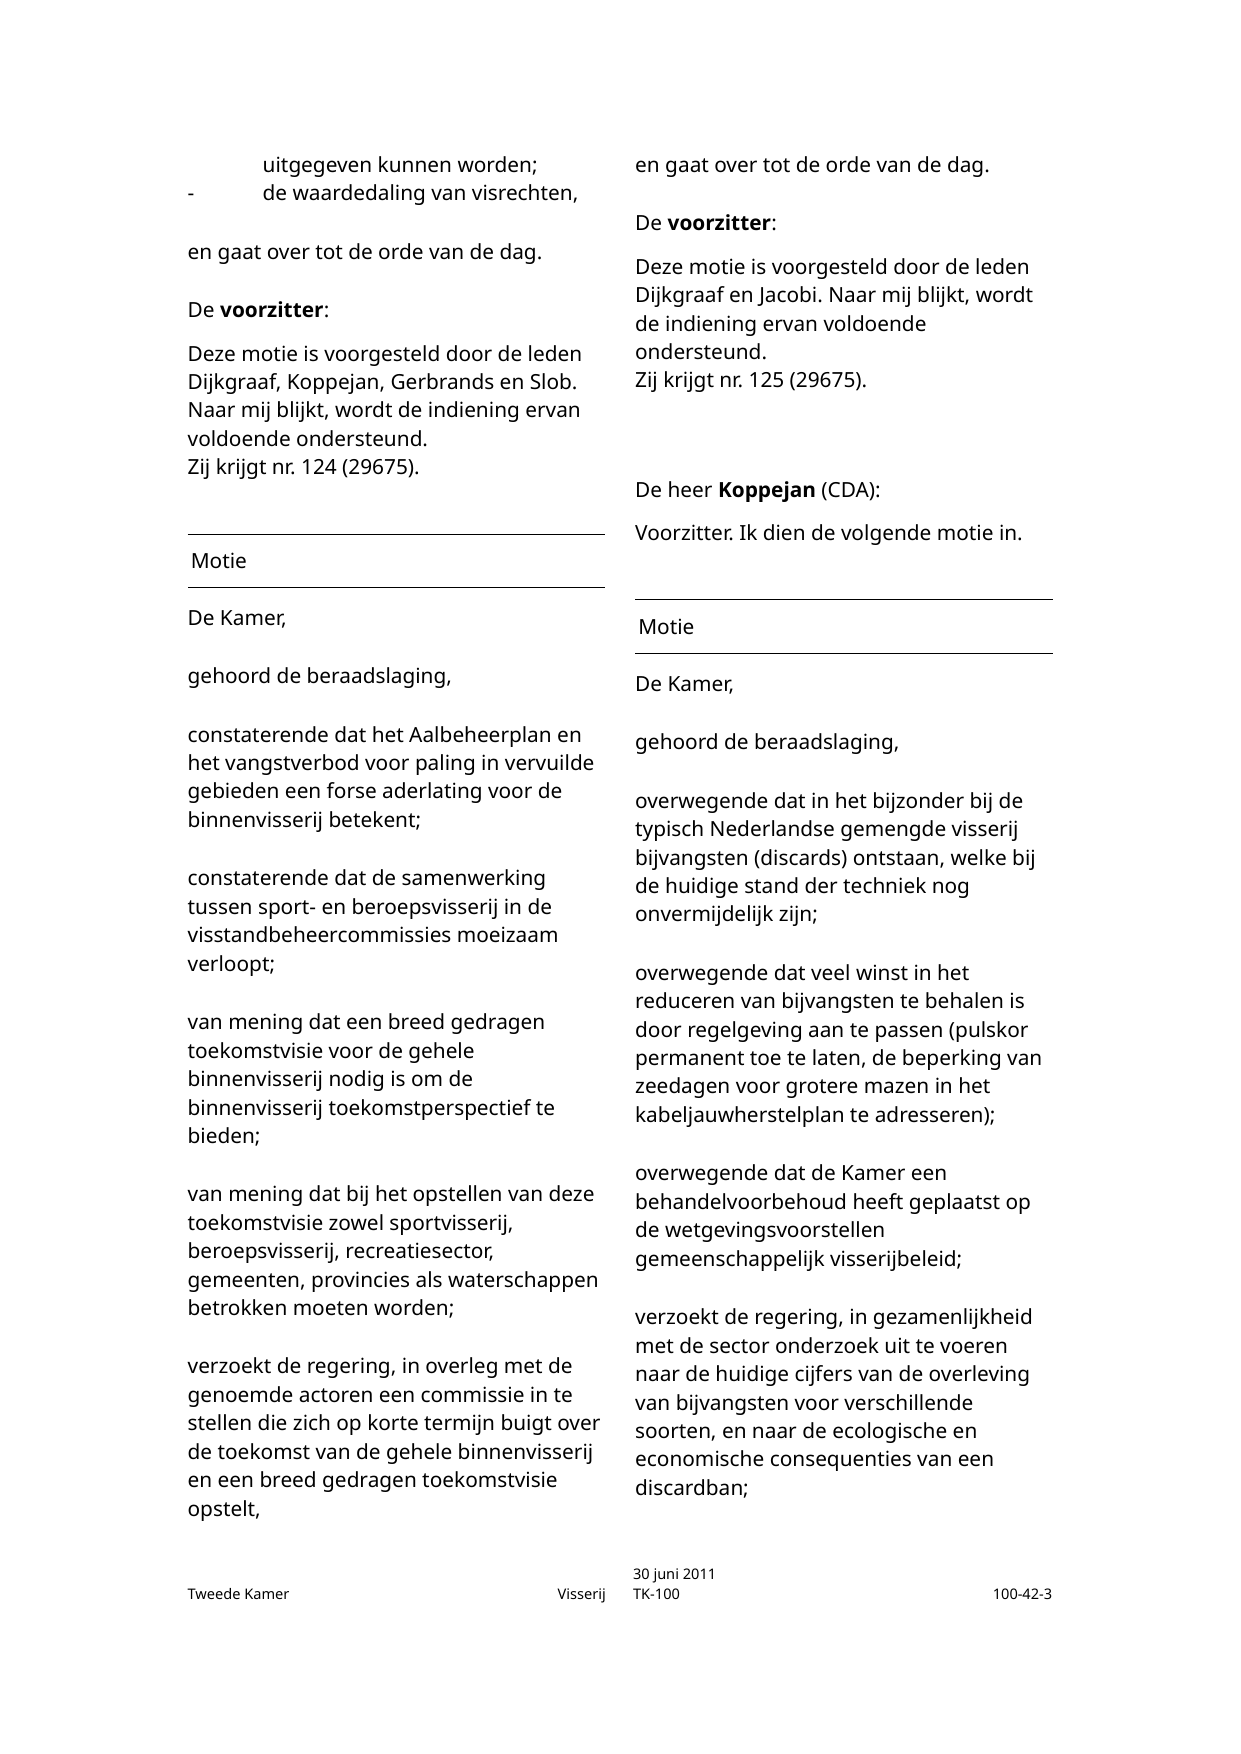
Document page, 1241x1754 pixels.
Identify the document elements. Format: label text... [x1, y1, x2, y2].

text constaterende dat de samenwerking tussen sport- en beroepsvisserij in de visstandbeheercommissies moeizaam verloopt; [187, 863, 605, 977]
text Zij krijgt nr. 125 (29675). [635, 366, 1053, 394]
text overwegende dat in het bijzonder bij de typisch Nederlandse gemengde visserij bijvangsten (discards) ontstaan, welke bij de huidige stand der techniek nog onvermijdelijk zijn; [635, 786, 1053, 928]
text De Kamer, [187, 603, 605, 631]
text Deze motie is voorgesteld door de leden Dijkgraaf en Jacobi. Naar mij blijkt, wordt de indiening ervan voldoende ondersteund. [635, 252, 1053, 366]
text gehoord de beraadslaging, [635, 727, 1053, 756]
list de waardedaling van visrechten, [187, 178, 605, 207]
text De voorzitter: [635, 208, 1053, 237]
text verzoekt de regering, in overleg met de genoemde actoren een commissie in te stellen die zich op korte termijn buigt over de toekomst van de gehele binnenvisserij en een breed gedragen toekomstvisie opstelt, [187, 1352, 605, 1522]
text overwegende dat de Kamer een behandelvoorbehoud heeft geplaatst op de wetgevingsvoorstellen gemeenschappelijk visserijbeleid; [635, 1158, 1053, 1272]
text constaterende dat het Aalbeheerplan en het vangstverbod voor paling in vervuilde gebieden een forse aderlating voor de binnenvisserij betekent; [187, 720, 605, 833]
text van mening dat bij het opstellen van deze toekomstvisie zowel sportvisserij, beroepsvisserij, recreatiesector, gemeenten, provincies als waterschappen betrokken moeten worden; [187, 1179, 605, 1322]
text De voorzitter: [187, 295, 605, 324]
text Deze motie is voorgesteld door de leden Dijkgraaf, Koppejan, Gerbrands en Slob. Naar mij blijkt, wordt de indiening ervan voldoende ondersteund. [187, 339, 605, 452]
subtitle Motie [187, 535, 605, 588]
text De heer Koppejan (CDA): [635, 475, 1053, 503]
text en gaat over tot de orde van de dag. [635, 150, 1053, 178]
text verzoekt de regering, in gezamenlijkheid met de sector onderzoek uit te voeren naar de huidige cijfers van de overleving van bijvangsten voor verschillende soorten, en naar de ecologische en economische consequenties van een discardban; [635, 1302, 1053, 1501]
text Zij krijgt nr. 124 (29675). [187, 452, 605, 481]
subtitle Motie [635, 600, 1053, 653]
text De Kamer, [635, 669, 1053, 697]
text  [635, 424, 1053, 452]
text gehoord de beraadslaging, [187, 661, 605, 690]
text en gaat over tot de orde van de dag. [187, 237, 605, 265]
text overwegende dat veel winst in het reduceren van bijvangsten te behalen is door regelgeving aan te passen (pulskor permanent toe te laten, de beperking van zeedagen voor grotere mazen in het kabeljauwherstelplan te adresseren); [635, 958, 1053, 1128]
list uitgegeven kunnen worden; [187, 150, 605, 178]
text Voorzitter. Ik dien de volgende motie in. [635, 518, 1053, 547]
text van mening dat een breed gedragen toekomstvisie voor de gehele binnenvisserij nodig is om de binnenvisserij toekomstperspectief te bieden; [187, 1007, 605, 1149]
